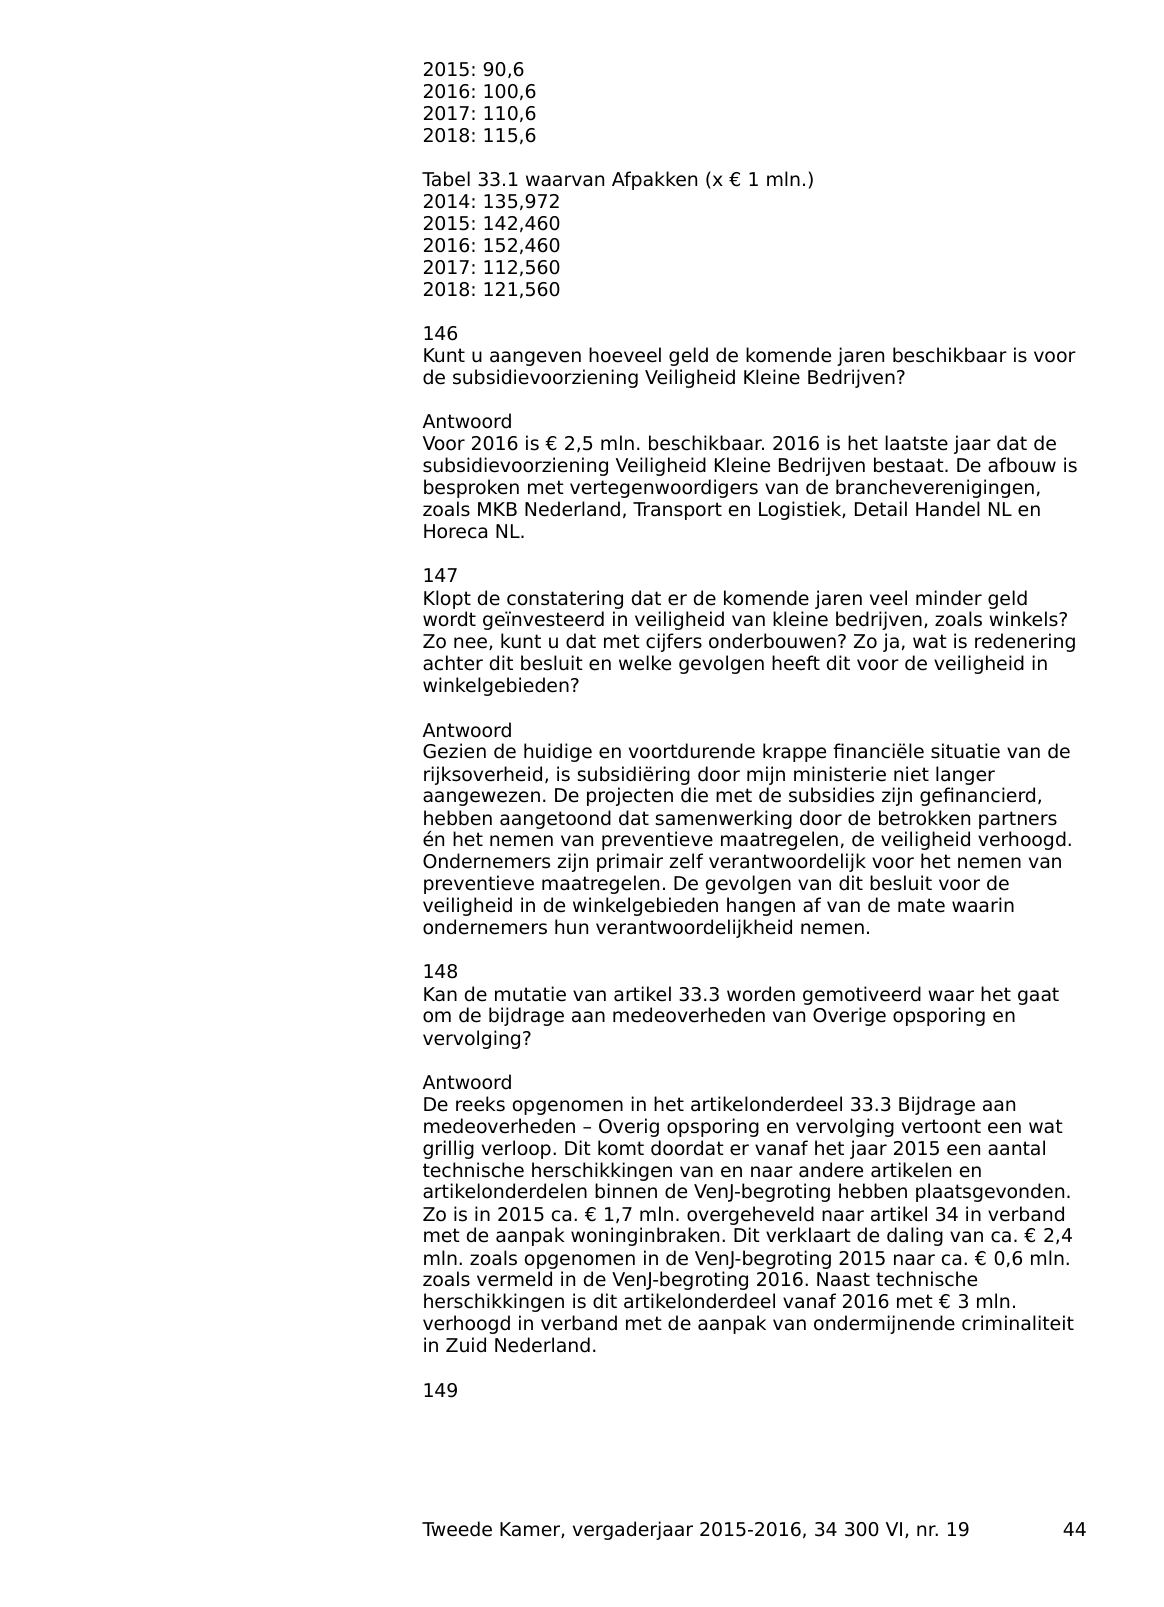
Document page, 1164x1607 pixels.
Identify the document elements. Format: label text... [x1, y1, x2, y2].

text Voor 2016 is € 2,5 mln. beschikbaar. 2016 is het laatste jaar dat de subsidievoorziening Veiligheid Kleine Bedrijven bestaat. De afbouw is besproken met vertegenwoordigers van de brancheverenigingen, zoals MKB Nederland, Transport en Logistiek, Detail Handel NL en Horeca NL. [422, 433, 1087, 543]
text 2016: 152,460 [422, 235, 1087, 257]
text 2015: 90,6 [422, 59, 1087, 81]
text 2014: 135,972 [422, 191, 1087, 213]
text 2018: 121,560 [422, 279, 1087, 301]
text Kunt u aangeven hoeveel geld de komende jaren beschikbaar is voor de subsidievoorziening Veiligheid Kleine Bedrijven? [422, 345, 1087, 389]
text Gezien de huidige en voortdurende krappe financiële situatie van de rijksoverheid, is subsidiëring door mijn ministerie niet langer aangewezen. De projecten die met de subsidies zijn gefinancierd, hebben aangetoond dat samenwerking door de betrokken partners én het nemen van preventieve maatregelen, de veiligheid verhoogd. Ondernemers zijn primair zelf verantwoordelijk voor het nemen van preventieve maatregelen. De gevolgen van dit besluit voor de veiligheid in de winkelgebieden hangen af van de mate waarin ondernemers hun verantwoordelijkheid nemen. [422, 741, 1087, 939]
text Kan de mutatie van artikel 33.3 worden gemotiveerd waar het gaat om de bijdrage aan medeoverheden van Overige opsporing en vervolging? [422, 983, 1087, 1049]
text Antwoord [422, 719, 1087, 741]
text 2017: 110,6 [422, 103, 1087, 125]
text Antwoord [422, 411, 1087, 433]
text 148 [422, 961, 1087, 983]
text De reeks opgenomen in het artikelonderdeel 33.3 Bijdrage aan medeoverheden – Overig opsporing en vervolging vertoont een wat grillig verloop. Dit komt doordat er vanaf het jaar 2015 een aantal technische herschikkingen van en naar andere artikelen en artikelonderdelen binnen de VenJ-begroting hebben plaatsgevonden. Zo is in 2015 ca. € 1,7 mln. overgeheveld naar artikel 34 in verband met de aanpak woninginbraken. Dit verklaart de daling van ca. € 2,4 mln. zoals opgenomen in de VenJ-begroting 2015 naar ca. € 0,6 mln. zoals vermeld in de VenJ-begroting 2016. Naast technische herschikkingen is dit artikelonderdeel vanaf 2016 met € 3 mln. verhoogd in verband met de aanpak van ondermijnende criminaliteit in Zuid Nederland. [422, 1093, 1087, 1357]
text 147 [422, 565, 1087, 587]
text 149 [422, 1379, 1087, 1401]
text 2017: 112,560 [422, 257, 1087, 279]
text Antwoord [422, 1072, 1087, 1093]
text 146 [422, 323, 1087, 345]
text Tabel 33.1 waarvan Afpakken (x € 1 mln.) [422, 169, 1087, 191]
text 2018: 115,6 [422, 125, 1087, 147]
text 2015: 142,460 [422, 213, 1087, 235]
text Klopt de constatering dat er de komende jaren veel minder geld wordt geïnvesteerd in veiligheid van kleine bedrijven, zoals winkels? Zo nee, kunt u dat met cijfers onderbouwen? Zo ja, wat is redenering achter dit besluit en welke gevolgen heeft dit voor de veiligheid in winkelgebieden? [422, 587, 1087, 697]
text 2016: 100,6 [422, 81, 1087, 103]
